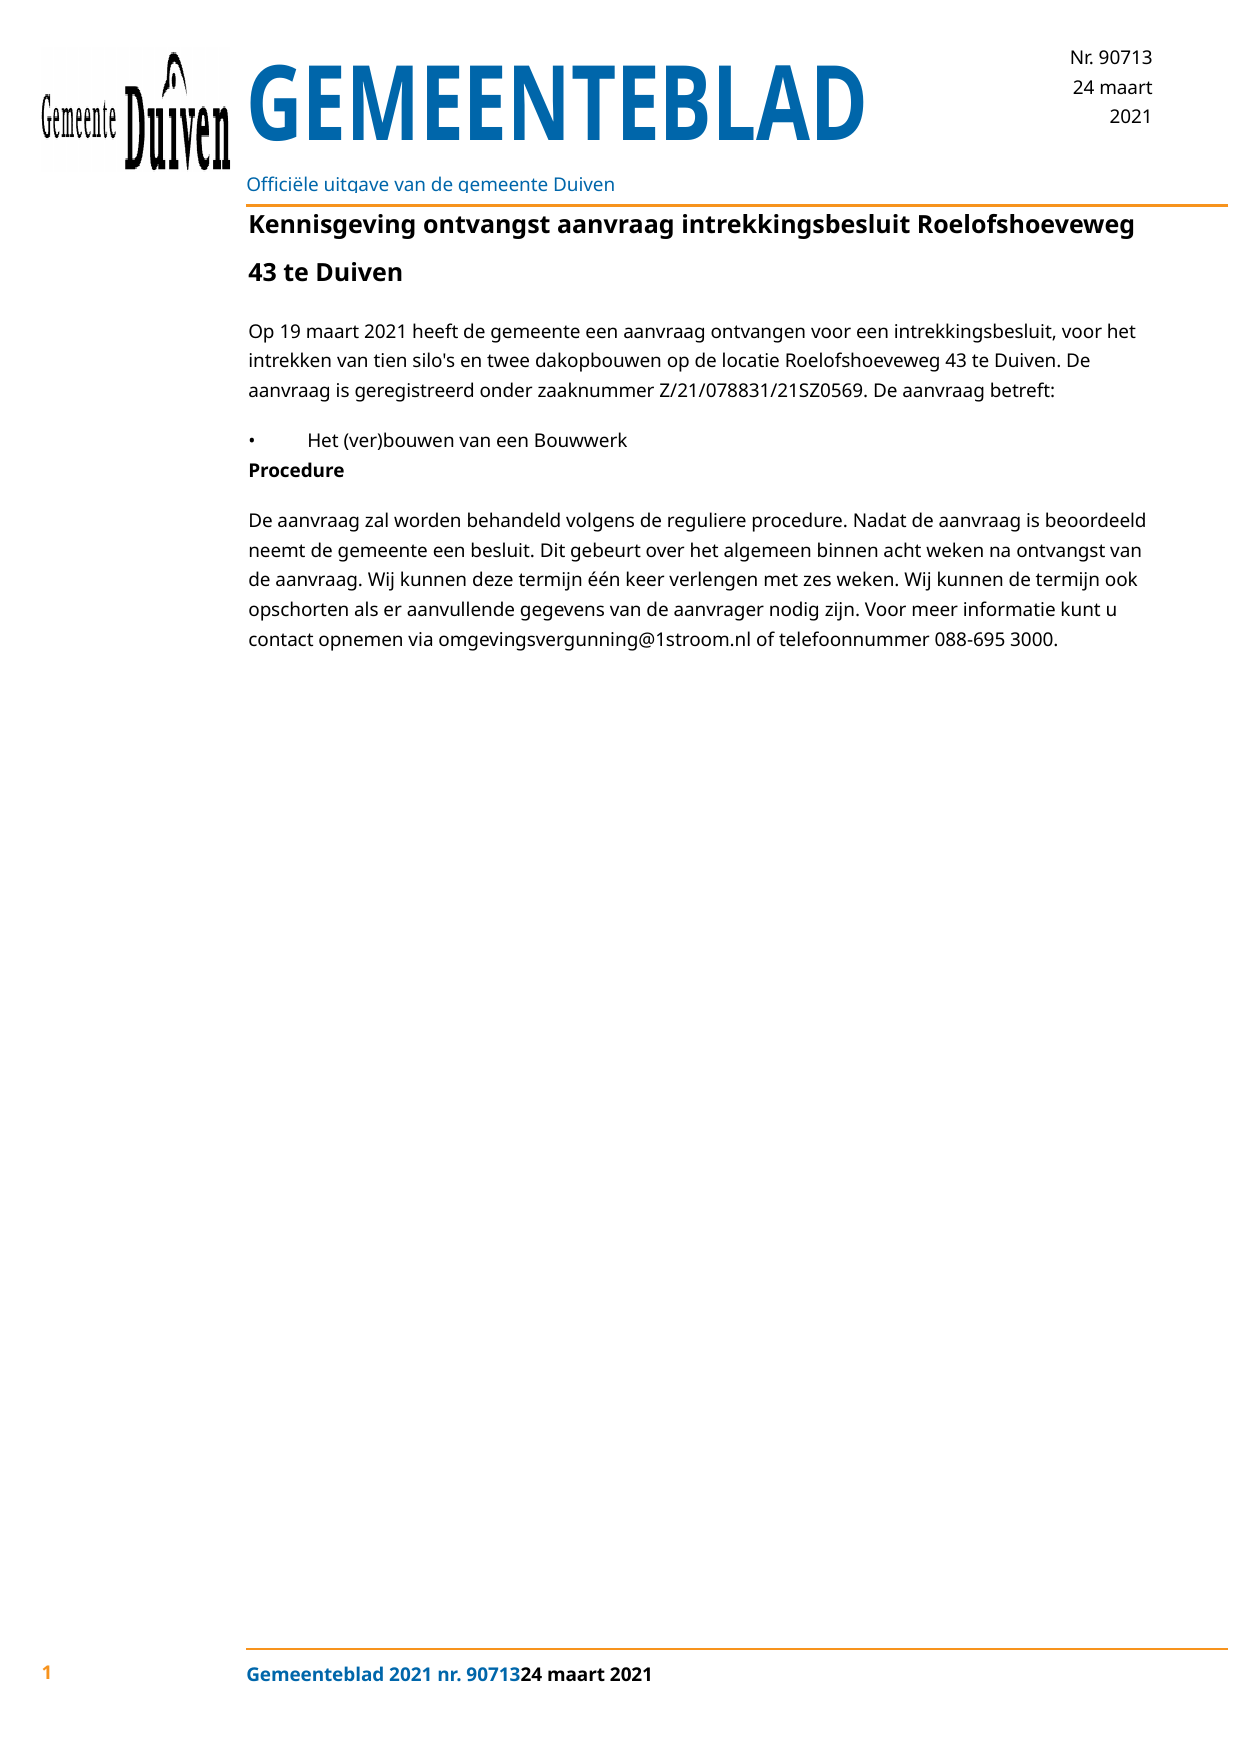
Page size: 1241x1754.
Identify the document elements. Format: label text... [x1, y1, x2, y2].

picture [41, 47, 231, 172]
text Procedure [248, 457, 1152, 483]
list Het (ver)bouwen van een Bouwwerk [248, 427, 1152, 453]
text De aanvraag zal worden behandeld volgens de reguliere procedure. Nadat de aanvraag is beoordeeld neemt de gemeente een besluit. Dit gebeurt over het algemeen binnen acht weken na ontvangst van de aanvraag. Wij kunnen deze termijn één keer verlengen met zes weken. Wij kunnen de termijn ook opschorten als er aanvullende gegevens van de aanvrager nodig zijn. Voor meer informatie kunt u contact opnemen via omgevingsvergunning@1stroom.nl of telefoonnummer 088-695 3000. [248, 507, 1152, 652]
text Kennisgeving ontvangst aanvraag intrekkingsbesluit Roelofshoeveweg 43 te Duiven [248, 207, 1152, 288]
text Op 19 maart 2021 heeft de gemeente een aanvraag ontvangen voor een intrekkingsbesluit, voor het intrekken van tien silo's en twee dakopbouwen op de locatie Roelofshoeveweg 43 te Duiven. De aanvraag is geregistreerd onder zaaknummer Z/21/078831/21SZ0569. De aanvraag betreft: [248, 318, 1152, 403]
